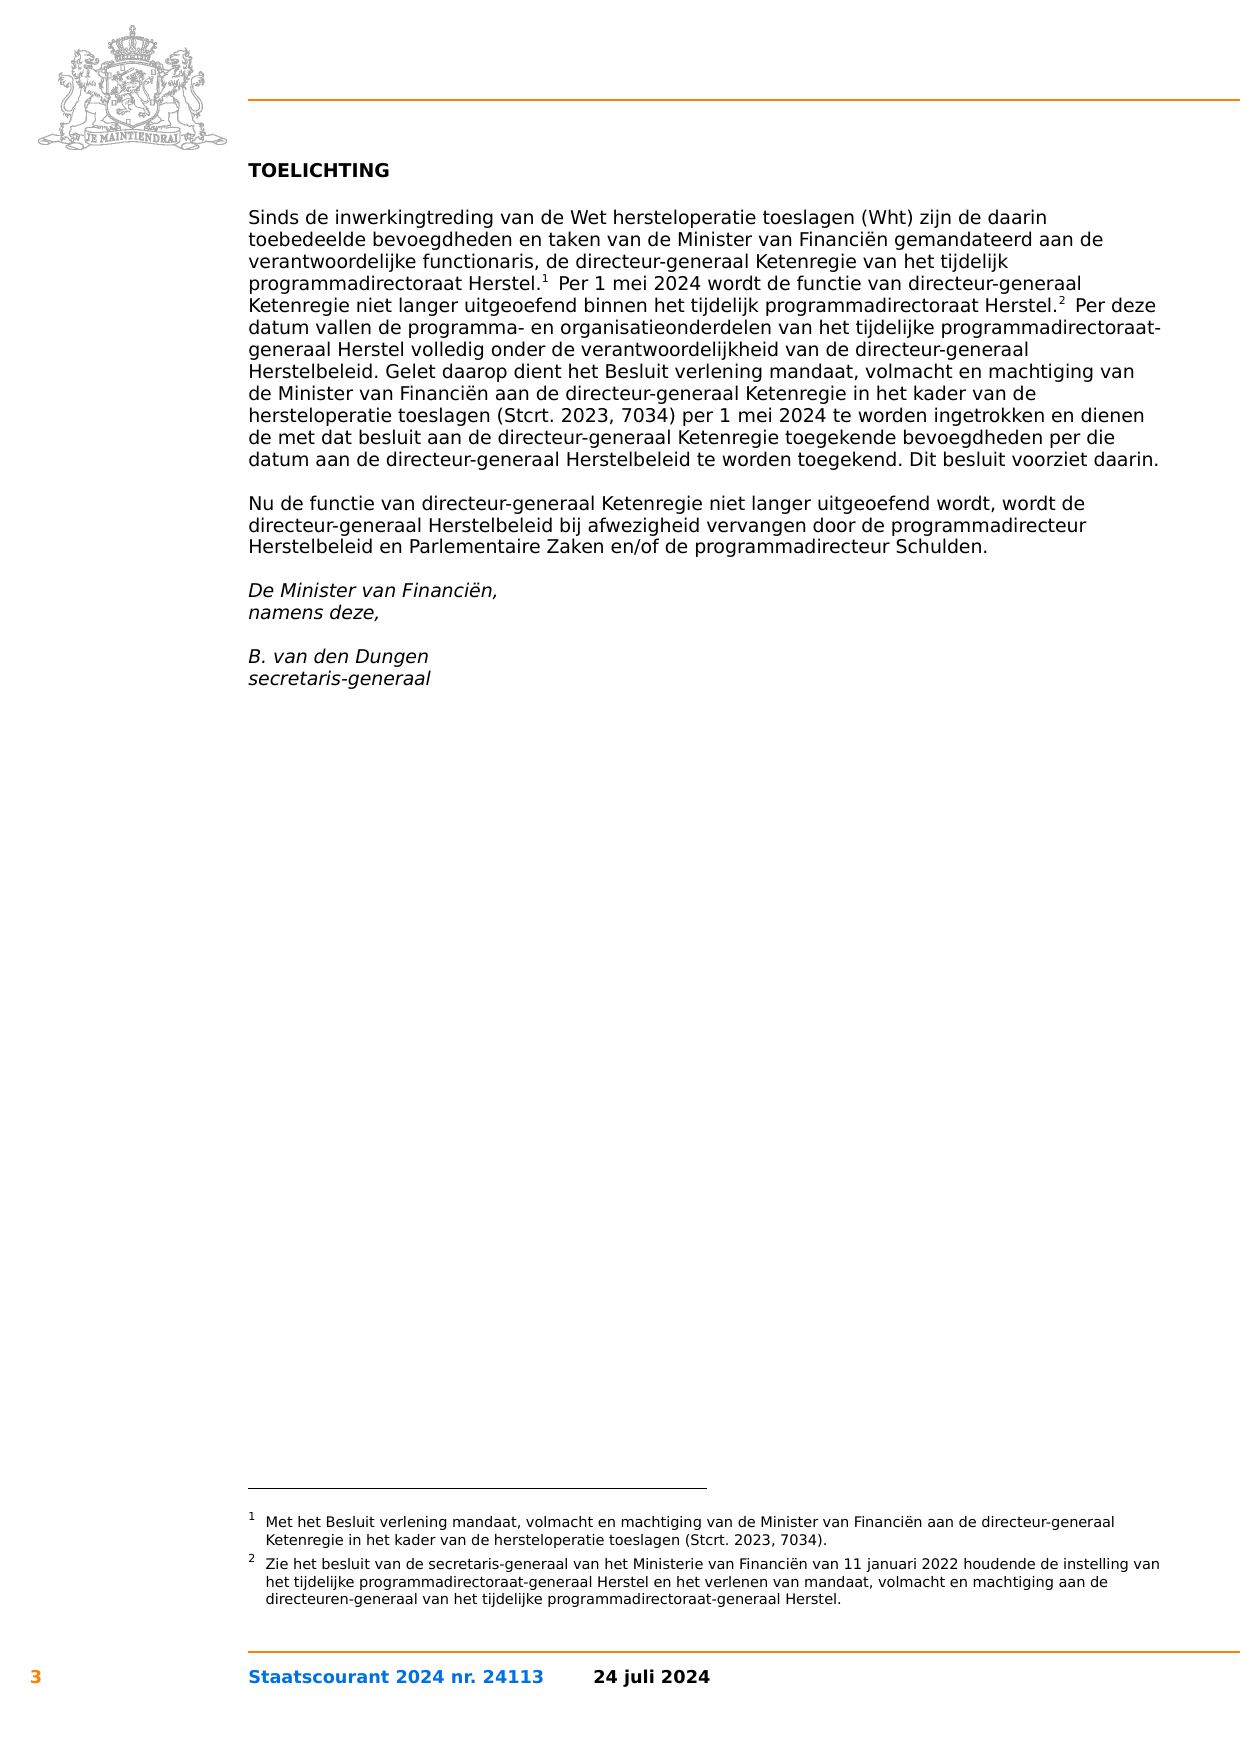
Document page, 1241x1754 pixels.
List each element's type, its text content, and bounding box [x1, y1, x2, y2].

text Met het Besluit verlening mandaat, volmacht en machtiging van de Minister van Financiën aan de directeur-generaal Ketenregie in het kader van de hersteloperatie toeslagen (Stcrt. 2023, 7034). [248, 1510, 1163, 1549]
text Sinds de inwerkingtreding van de Wet hersteloperatie toeslagen (Wht) zijn de daarin toebedeelde bevoegdheden en taken van de Minister van Financiën gemandateerd aan de verantwoordelijke functionaris, de directeur-generaal Ketenregie van het tijdelijk programmadirectoraat Herstel. Per 1 mei 2024 wordt de functie van directeur-generaal Ketenregie niet langer uitgeoefend binnen het tijdelijk programmadirectoraat Herstel. Per deze datum vallen de programma- en organisatieonderdelen van het tijdelijke programmadirectoraat-generaal Herstel volledig onder de verantwoordelijkheid van de directeur-generaal Herstelbeleid. Gelet daarop dient het Besluit verlening mandaat, volmacht en machtiging van de Minister van Financiën aan de directeur-generaal Ketenregie in het kader van de hersteloperatie toeslagen (Stcrt. 2023, 7034) per 1 mei 2024 te worden ingetrokken en dienen de met dat besluit aan de directeur-generaal Ketenregie toegekende bevoegdheden per die datum aan de directeur-generaal Herstelbeleid te worden toegekend. Dit besluit voorziet daarin. [248, 207, 1163, 471]
picture [38, 25, 227, 150]
subtitle TOELICHTING [248, 160, 1163, 182]
text Zie het besluit van de secretaris-generaal van het Ministerie van Financiën van 11 januari 2022 houdende de instelling van het tijdelijke programmadirectoraat-generaal Herstel en het verlenen van mandaat, volmacht en machtiging aan de directeuren-generaal van het tijdelijke programmadirectoraat-generaal Herstel. [248, 1552, 1163, 1608]
text De Minister van Financiën, namens deze, B. van den Dungen secretaris-generaal [248, 580, 1163, 690]
text Nu de functie van directeur-generaal Ketenregie niet langer uitgeoefend wordt, wordt de directeur-generaal Herstelbeleid bij afwezigheid vervangen door de programmadirecteur Herstelbeleid en Parlementaire Zaken en/of de programmadirecteur Schulden. [248, 492, 1163, 558]
